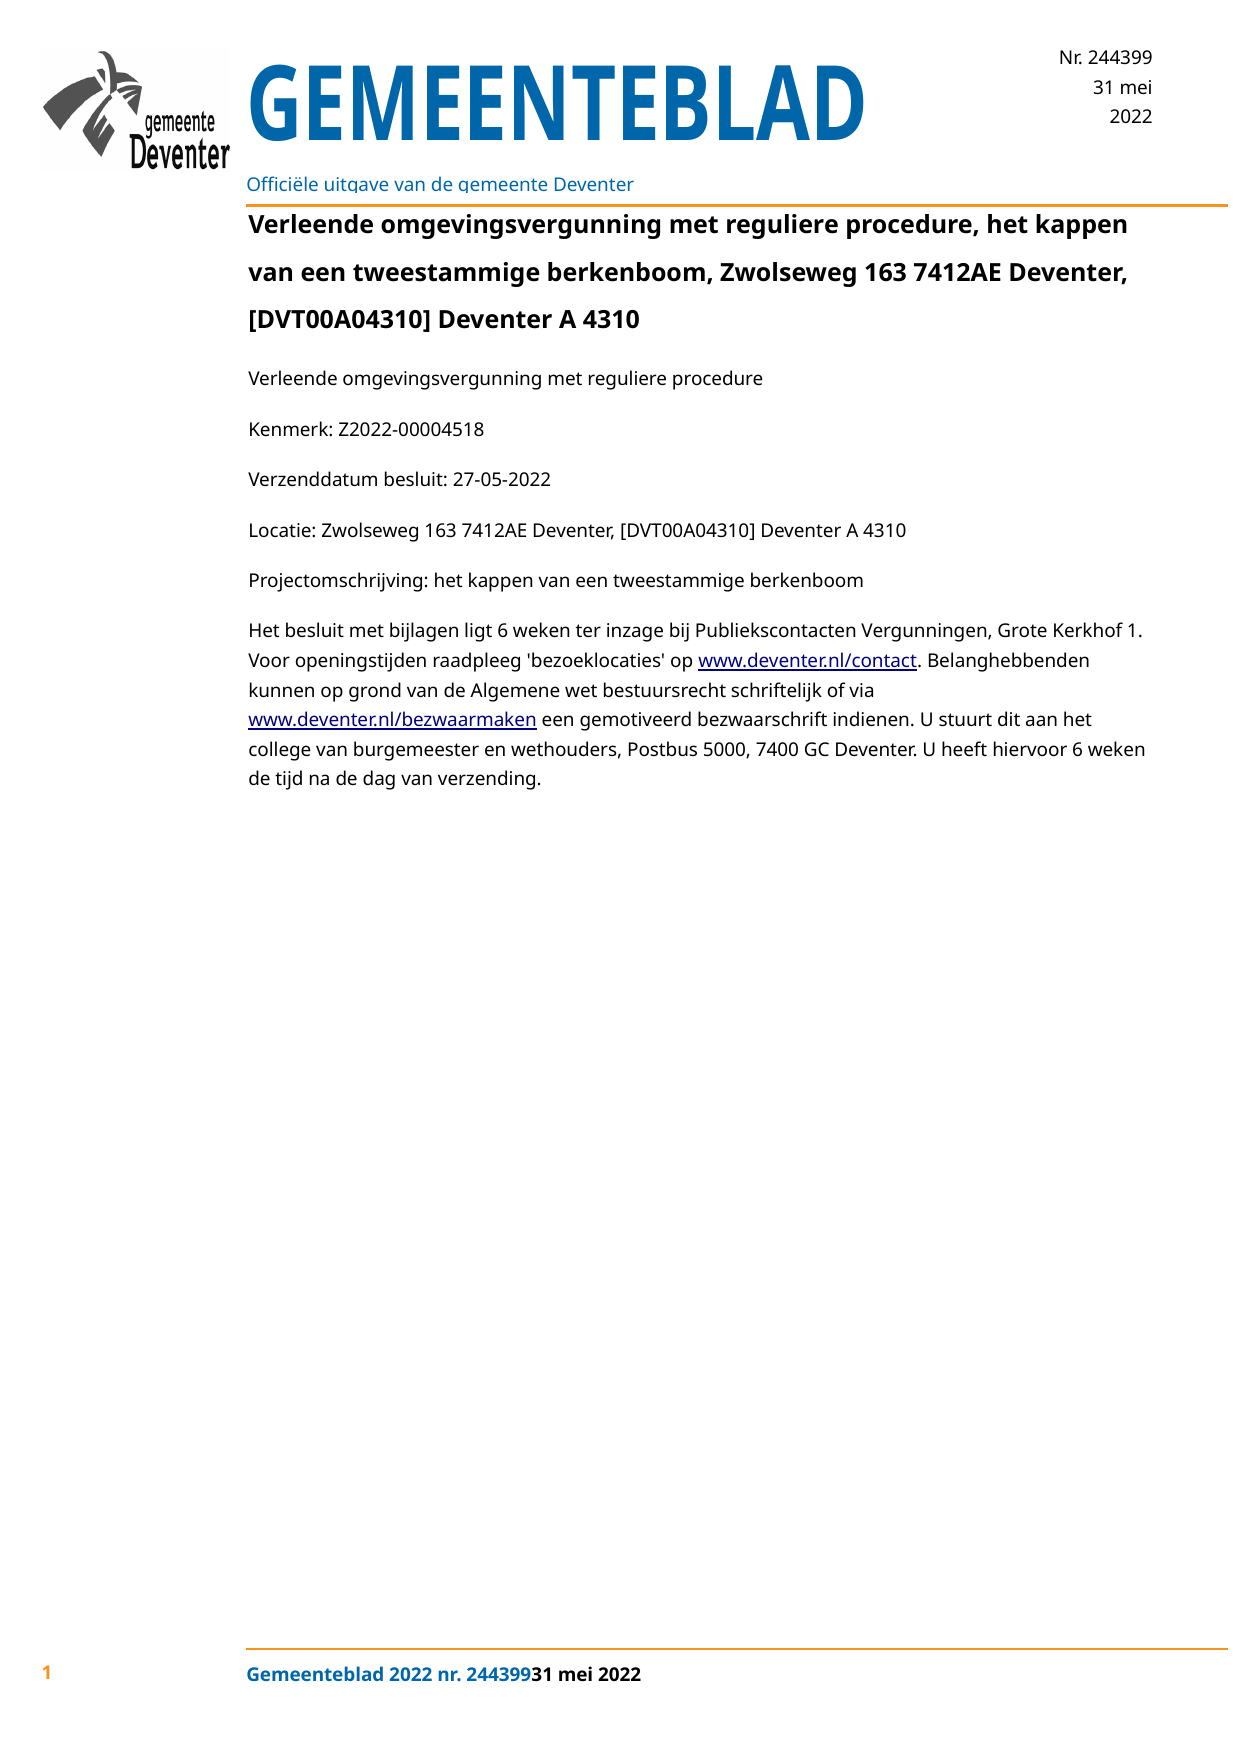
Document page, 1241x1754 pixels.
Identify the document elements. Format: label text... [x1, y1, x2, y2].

picture [41, 47, 231, 172]
text Kenmerk: Z2022-00004518 [248, 416, 1152, 442]
text Verleende omgevingsvergunning met reguliere procedure, het kappen van een tweestammige berkenboom, Zwolseweg 163 7412AE Deventer, [DVT00A04310] Deventer A 4310 [248, 207, 1152, 336]
text Het besluit met bijlagen ligt 6 weken ter inzage bij Publiekscontacten Vergunningen, Grote Kerkhof 1. Voor openingstijden raadpleeg 'bezoeklocaties' op www.deventer.nl/contact. Belanghebbenden kunnen op grond van de Algemene wet bestuursrecht schriftelijk of via www.deventer.nl/bezwaarmaken een gemotiveerd bezwaarschrift indienen. U stuurt dit aan het college van burgemeester en wethouders, Postbus 5000, 7400 GC Deventer. U heeft hiervoor 6 weken de tijd na de dag van verzending. [248, 618, 1152, 791]
text Locatie: Zwolseweg 163 7412AE Deventer, [DVT00A04310] Deventer A 4310 [248, 517, 1152, 542]
text Verzenddatum besluit: 27-05-2022 [248, 466, 1152, 492]
text Projectomschrijving: het kappen van een tweestammige berkenboom [248, 567, 1152, 593]
text Verleende omgevingsvergunning met reguliere procedure [248, 366, 1152, 391]
